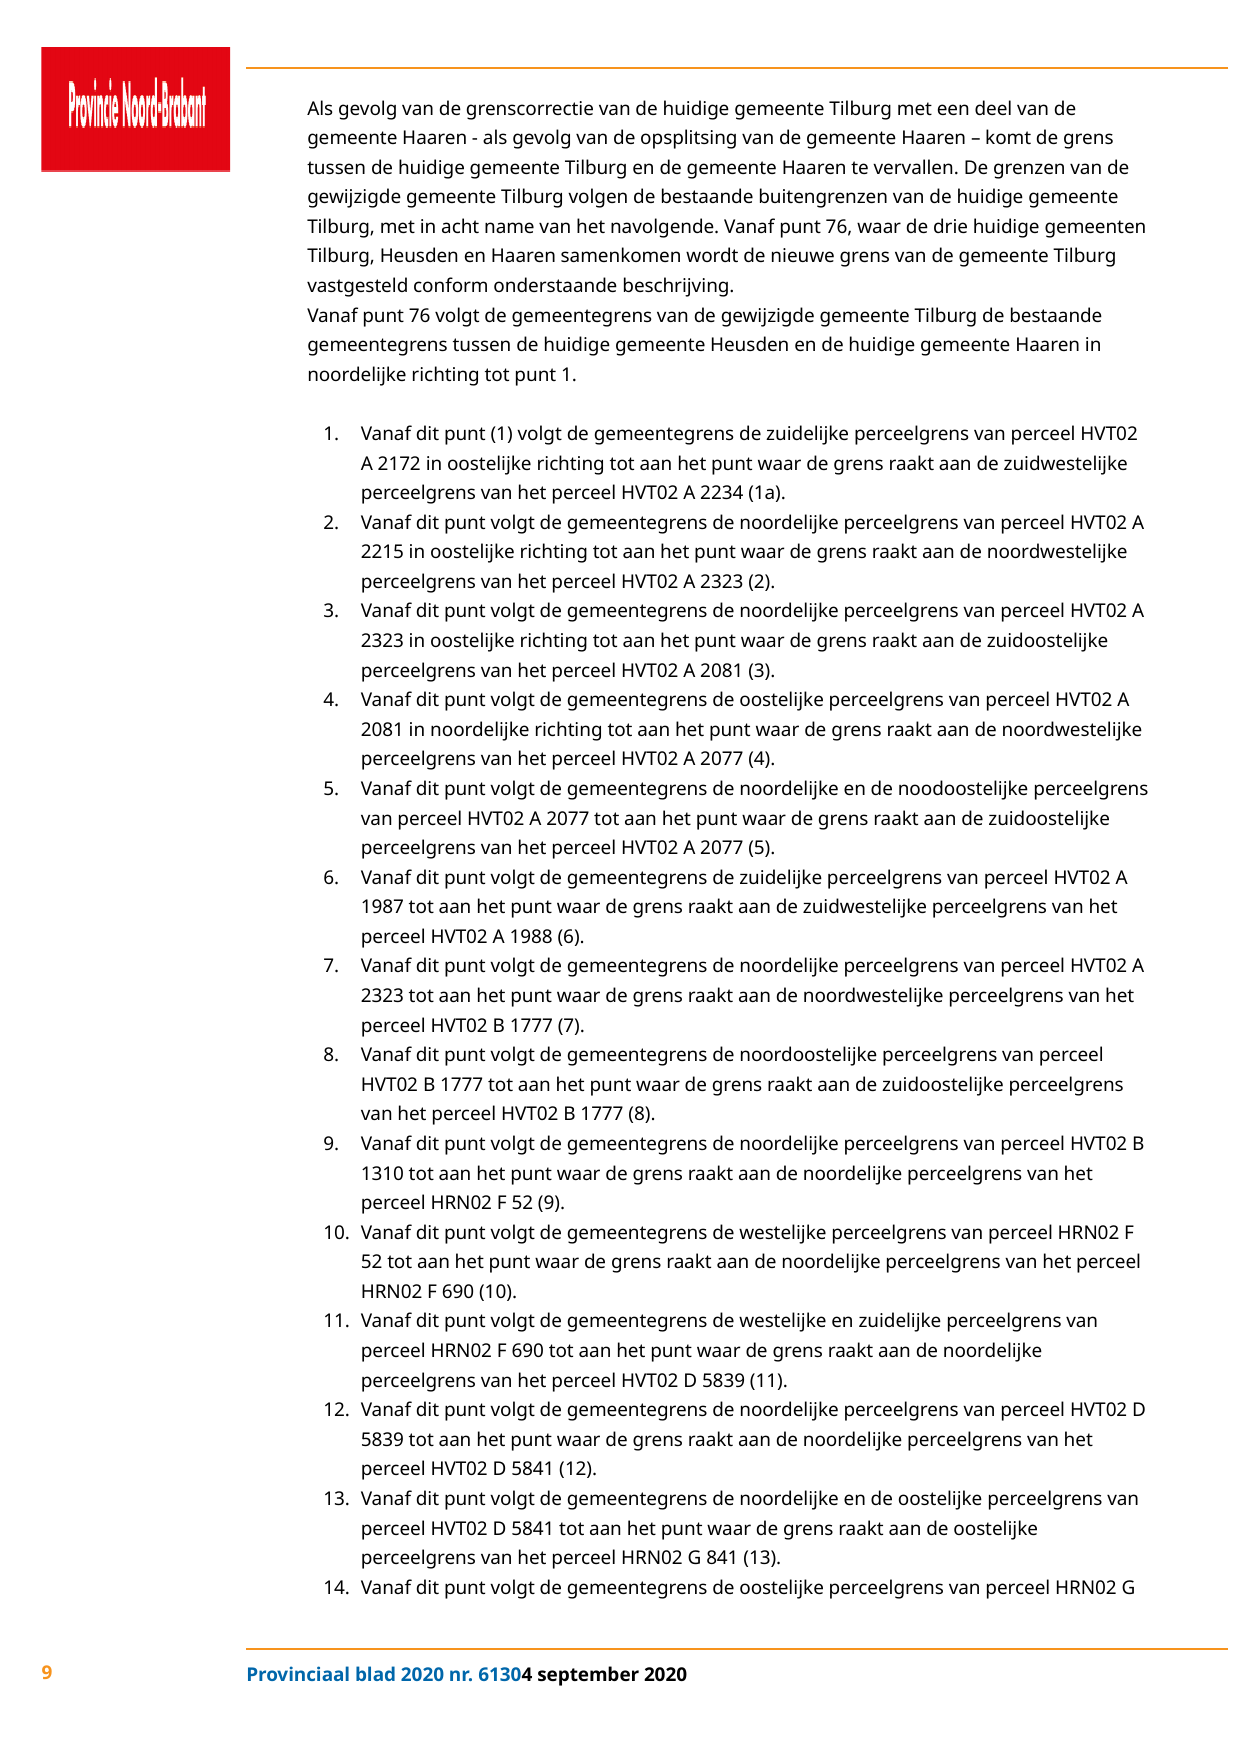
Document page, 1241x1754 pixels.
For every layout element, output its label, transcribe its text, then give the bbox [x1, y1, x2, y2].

list Vanaf dit punt volgt de gemeentegrens de noordelijke perceelgrens van perceel HVT02 A 2215 in oostelijke richting tot aan het punt waar de grens raakt aan de noordwestelijke perceelgrens van het perceel HVT02 A 2323 (2). [323, 509, 1152, 594]
list Vanaf dit punt volgt de gemeentegrens de noordelijke perceelgrens van perceel HVT02 A 2323 in oostelijke richting tot aan het punt waar de grens raakt aan de zuidoostelijke perceelgrens van het perceel HVT02 A 2081 (3). [323, 598, 1152, 683]
picture [41, 47, 231, 172]
list Vanaf dit punt volgt de gemeentegrens de noordoostelijke perceelgrens van perceel HVT02 B 1777 tot aan het punt waar de grens raakt aan de zuidoostelijke perceelgrens van het perceel HVT02 B 1777 (8). [323, 1041, 1152, 1126]
list Vanaf dit punt volgt de gemeentegrens de oostelijke perceelgrens van perceel HVT02 A 2081 in noordelijke richting tot aan het punt waar de grens raakt aan de noordwestelijke perceelgrens van het perceel HVT02 A 2077 (4). [323, 686, 1152, 771]
list Vanaf dit punt volgt de gemeentegrens de noordelijke perceelgrens van perceel HVT02 A 2323 tot aan het punt waar de grens raakt aan de noordwestelijke perceelgrens van het perceel HVT02 B 1777 (7). [323, 953, 1152, 1038]
list Vanaf dit punt volgt de gemeentegrens de noordelijke en de oostelijke perceelgrens van perceel HVT02 D 5841 tot aan het punt waar de grens raakt aan de oostelijke perceelgrens van het perceel HRN02 G 841 (13). [323, 1485, 1152, 1570]
list Vanaf dit punt volgt de gemeentegrens de westelijke en zuidelijke perceelgrens van perceel HRN02 F 690 tot aan het punt waar de grens raakt aan de noordelijke perceelgrens van het perceel HVT02 D 5839 (11). [323, 1308, 1152, 1393]
list Vanaf dit punt volgt de gemeentegrens de noordelijke perceelgrens van perceel HVT02 D 5839 tot aan het punt waar de grens raakt aan de noordelijke perceelgrens van het perceel HVT02 D 5841 (12). [323, 1396, 1152, 1481]
list Vanaf dit punt volgt de gemeentegrens de oostelijke perceelgrens van perceel HRN02 G [323, 1574, 1152, 1600]
list Vanaf dit punt volgt de gemeentegrens de noordelijke perceelgrens van perceel HVT02 B 1310 tot aan het punt waar de grens raakt aan de noordelijke perceelgrens van het perceel HRN02 F 52 (9). [323, 1130, 1152, 1215]
list Vanaf dit punt volgt de gemeentegrens de westelijke perceelgrens van perceel HRN02 F 52 tot aan het punt waar de grens raakt aan de noordelijke perceelgrens van het perceel HRN02 F 690 (10). [323, 1219, 1152, 1304]
list Vanaf dit punt (1) volgt de gemeentegrens de zuidelijke perceelgrens van perceel HVT02 A 2172 in oostelijke richting tot aan het punt waar de grens raakt aan de zuidwestelijke perceelgrens van het perceel HVT02 A 2234 (1a). [323, 420, 1152, 505]
list Vanaf dit punt volgt de gemeentegrens de noordelijke en de noodoostelijke perceelgrens van perceel HVT02 A 2077 tot aan het punt waar de grens raakt aan de zuidoostelijke perceelgrens van het perceel HVT02 A 2077 (5). [323, 775, 1152, 860]
list Als gevolg van de grenscorrectie van de huidige gemeente Tilburg met een deel van de gemeente Haaren - als gevolg van de opsplitsing van de gemeente Haaren – komt de grens tussen de huidige gemeente Tilburg en de gemeente Haaren te vervallen. De grenzen van de gewijzigde gemeente Tilburg volgen de bestaande buitengrenzen van de huidige gemeente Tilburg, met in acht name van het navolgende. Vanaf punt 76, waar de drie huidige gemeenten Tilburg, Heusden en Haaren samenkomen wordt de nieuwe grens van de gemeente Tilburg vastgesteld conform onderstaande beschrijving. [248, 95, 1152, 298]
list Vanaf dit punt volgt de gemeentegrens de zuidelijke perceelgrens van perceel HVT02 A 1987 tot aan het punt waar de grens raakt aan de zuidwestelijke perceelgrens van het perceel HVT02 A 1988 (6). [323, 864, 1152, 949]
list Vanaf punt 76 volgt de gemeentegrens van de gewijzigde gemeente Tilburg de bestaande gemeentegrens tussen de huidige gemeente Heusden en de huidige gemeente Haaren in noordelijke richting tot punt 1. [248, 302, 1152, 387]
